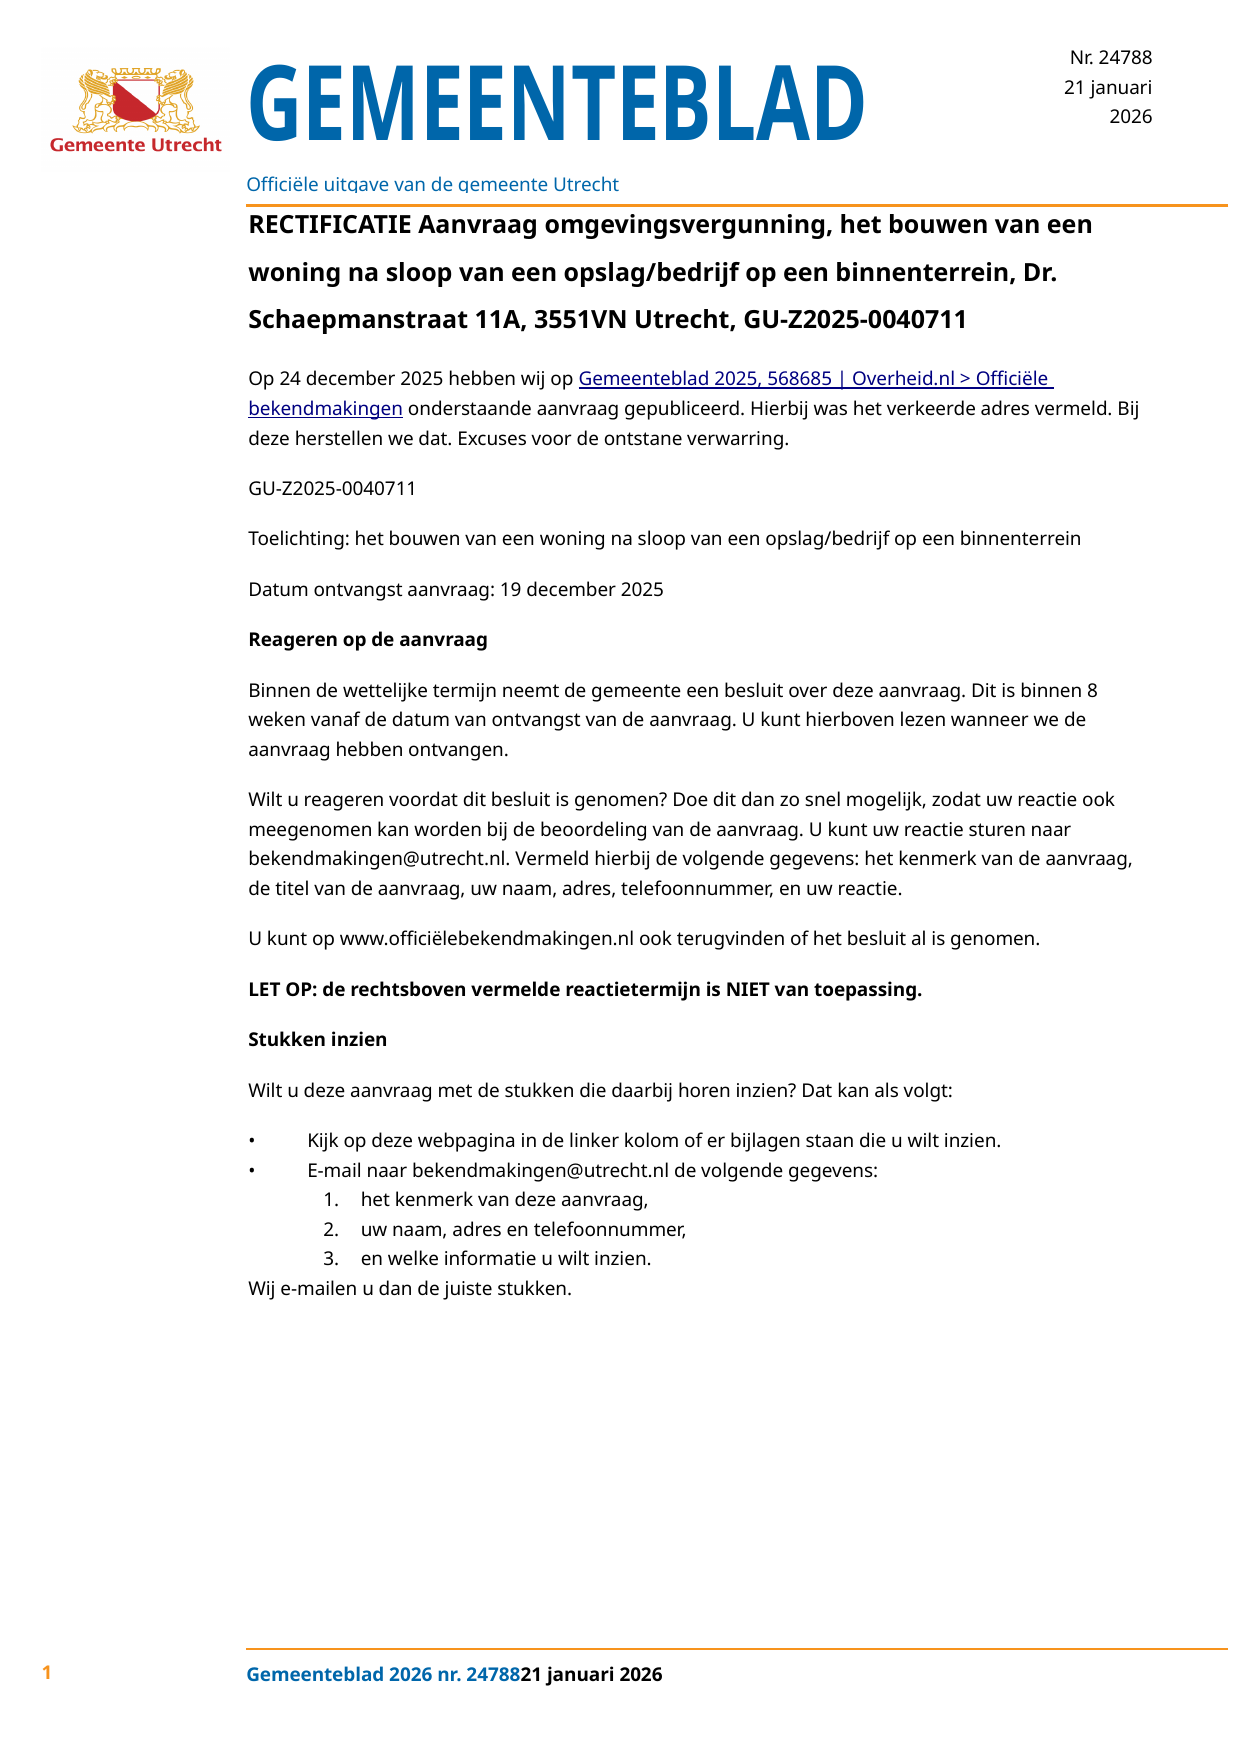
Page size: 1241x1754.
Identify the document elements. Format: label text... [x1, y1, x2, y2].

list uw naam, adres en telefoonnummer, [323, 1216, 1152, 1242]
text Toelichting: het bouwen van een woning na sloop van een opslag/bedrijf op een binnenterrein [248, 526, 1152, 551]
text Reageren op de aanvraag [248, 626, 1152, 652]
text Wilt u deze aanvraag met de stukken die daarbij horen inzien? Dat kan als volgt: [248, 1077, 1152, 1102]
text LET OP: de rechtsboven vermelde reactietermijn is NIET van toepassing. [248, 976, 1152, 1002]
text Stukken inzien [248, 1026, 1152, 1052]
list en welke informatie u wilt inzien. [323, 1246, 1152, 1271]
picture [41, 47, 231, 172]
text RECTIFICATIE Aanvraag omgevingsvergunning, het bouwen van een woning na sloop van een opslag/bedrijf op een binnenterrein, Dr. Schaepmanstraat 11A, 3551VN Utrecht, GU-Z2025-0040711 [248, 207, 1152, 336]
text Binnen de wettelijke termijn neemt de gemeente een besluit over deze aanvraag. Dit is binnen 8 weken vanaf de datum van ontvangst van de aanvraag. U kunt hierboven lezen wanneer we de aanvraag hebben ontvangen. [248, 677, 1152, 762]
text U kunt op www.officiëlebekendmakingen.nl ook terugvinden of het besluit al is genomen. [248, 926, 1152, 951]
text GU-Z2025-0040711 [248, 475, 1152, 501]
text Wij e-mailen u dan de juiste stukken. [248, 1275, 1152, 1301]
list E-mail naar bekendmakingen@utrecht.nl de volgende gegevens: [248, 1157, 1152, 1182]
list het kenmerk van deze aanvraag, [323, 1186, 1152, 1212]
text Op 24 december 2025 hebben wij op Gemeenteblad 2025, 568685 | Overheid.nl > Officiële bekendmakingen onderstaande aanvraag gepubliceerd. Hierbij was het verkeerde adres vermeld. Bij deze herstellen we dat. Excuses voor de ontstane verwarring. [248, 366, 1152, 450]
list Kijk op deze webpagina in de linker kolom of er bijlagen staan die u wilt inzien. [248, 1127, 1152, 1153]
text Wilt u reageren voordat dit besluit is genomen? Doe dit dan zo snel mogelijk, zodat uw reactie ook meegenomen kan worden bij de beoordeling van de aanvraag. U kunt uw reactie sturen naar bekendmakingen@utrecht.nl. Vermeld hierbij de volgende gegevens: het kenmerk van de aanvraag, de titel van de aanvraag, uw naam, adres, telefoonnummer, en uw reactie. [248, 786, 1152, 901]
text Datum ontvangst aanvraag: 19 december 2025 [248, 576, 1152, 602]
